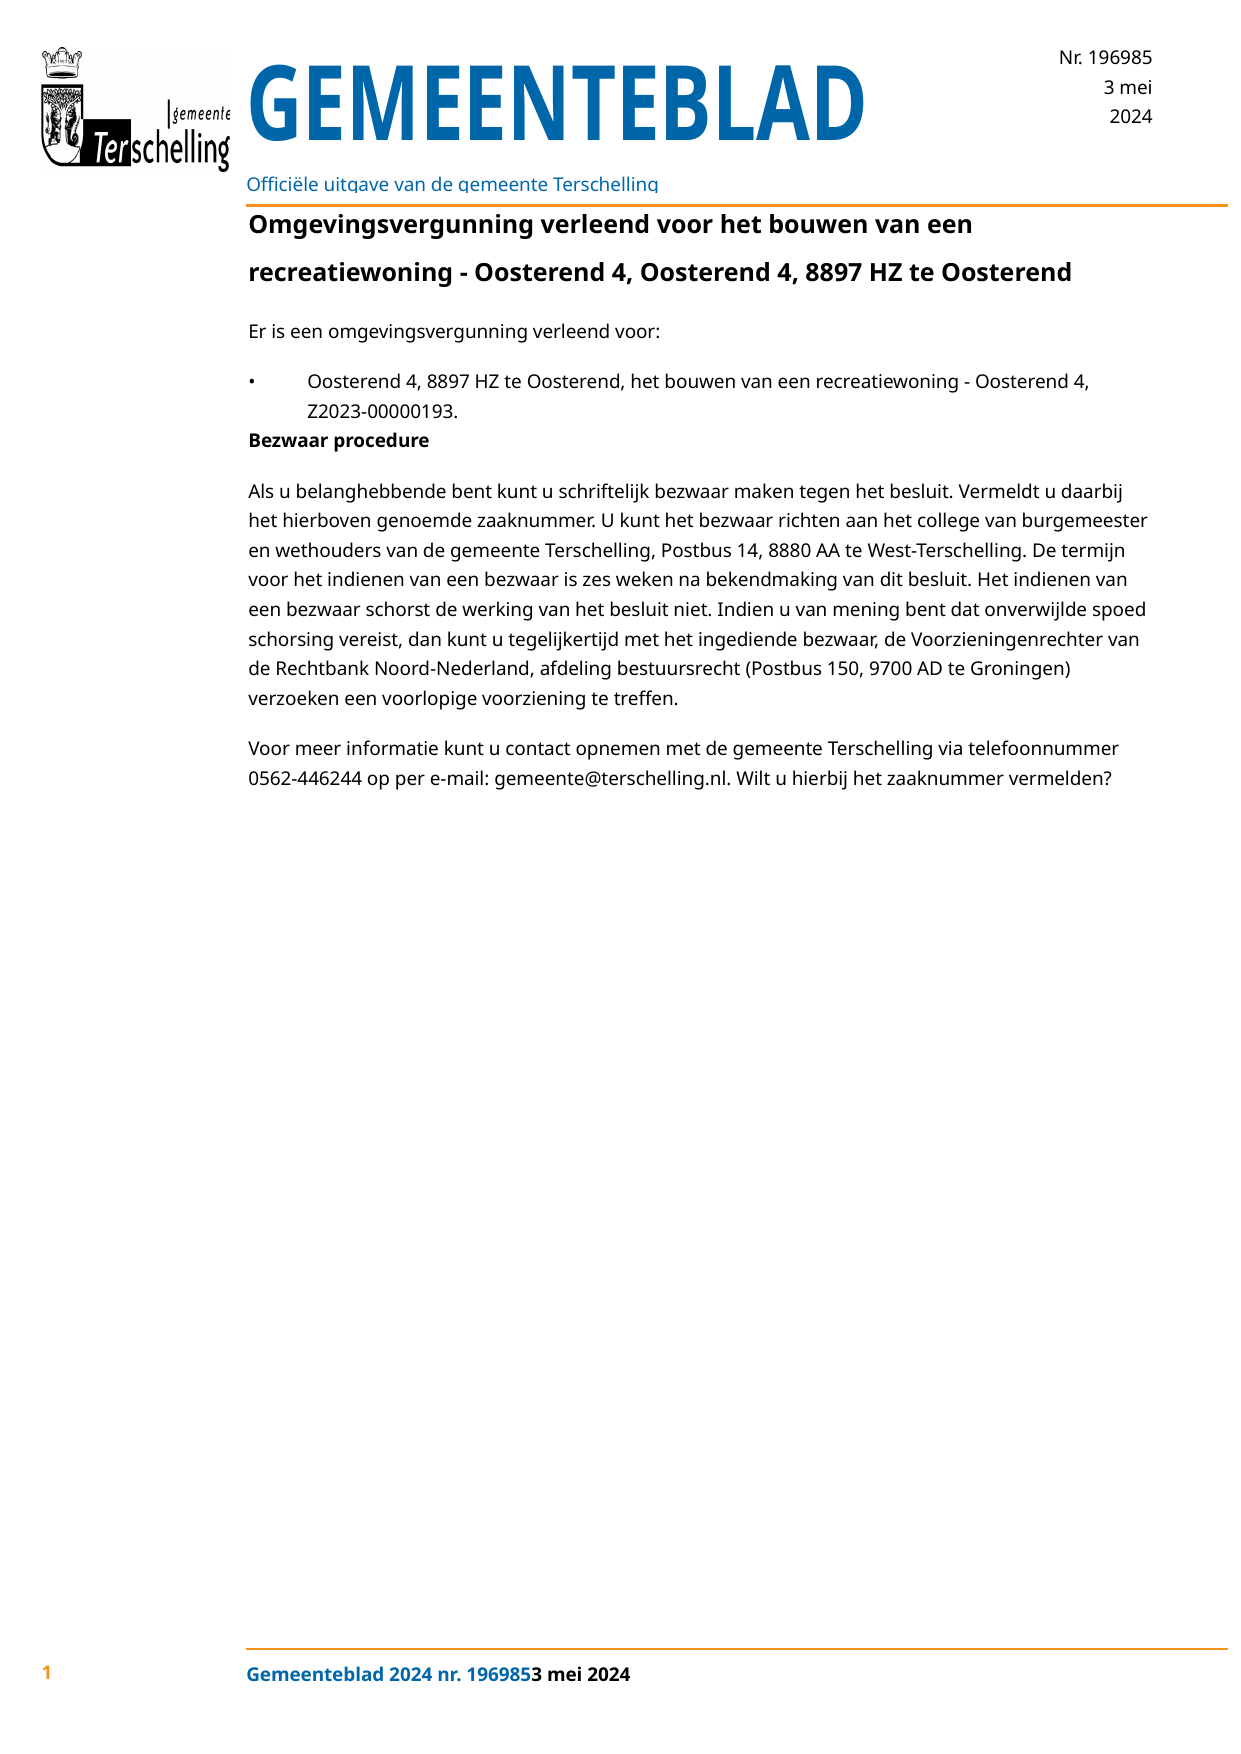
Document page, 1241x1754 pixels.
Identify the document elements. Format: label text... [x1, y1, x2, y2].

text Als u belanghebbende bent kunt u schriftelijk bezwaar maken tegen het besluit. Vermeldt u daarbij het hierboven genoemde zaaknummer. U kunt het bezwaar richten aan het college van burgemeester en wethouders van de gemeente Terschelling, Postbus 14, 8880 AA te West-Terschelling. De termijn voor het indienen van een bezwaar is zes weken na bekendmaking van dit besluit. Het indienen van een bezwaar schorst de werking van het besluit niet. Indien u van mening bent dat onverwijlde spoed schorsing vereist, dan kunt u tegelijkertijd met het ingediende bezwaar, de Voorzieningenrechter van de Rechtbank Noord-Nederland, afdeling bestuursrecht (Postbus 150, 9700 AD te Groningen) verzoeken een voorlopige voorziening te treffen. [248, 478, 1152, 711]
text Omgevingsvergunning verleend voor het bouwen van een recreatiewoning - Oosterend 4, Oosterend 4, 8897 HZ te Oosterend [248, 207, 1152, 288]
list Oosterend 4, 8897 HZ te Oosterend, het bouwen van een recreatiewoning - Oosterend 4, Z2023-00000193. [248, 368, 1152, 424]
text Er is een omgevingsvergunning verleend voor: [248, 318, 1152, 344]
picture [41, 47, 231, 172]
text Voor meer informatie kunt u contact opnemen met de gemeente Terschelling via telefoonnummer 0562-446244 op per e-mail: gemeente@terschelling.nl. Wilt u hierbij het zaaknummer vermelden? [248, 735, 1152, 791]
text Bezwaar procedure [248, 427, 1152, 453]
